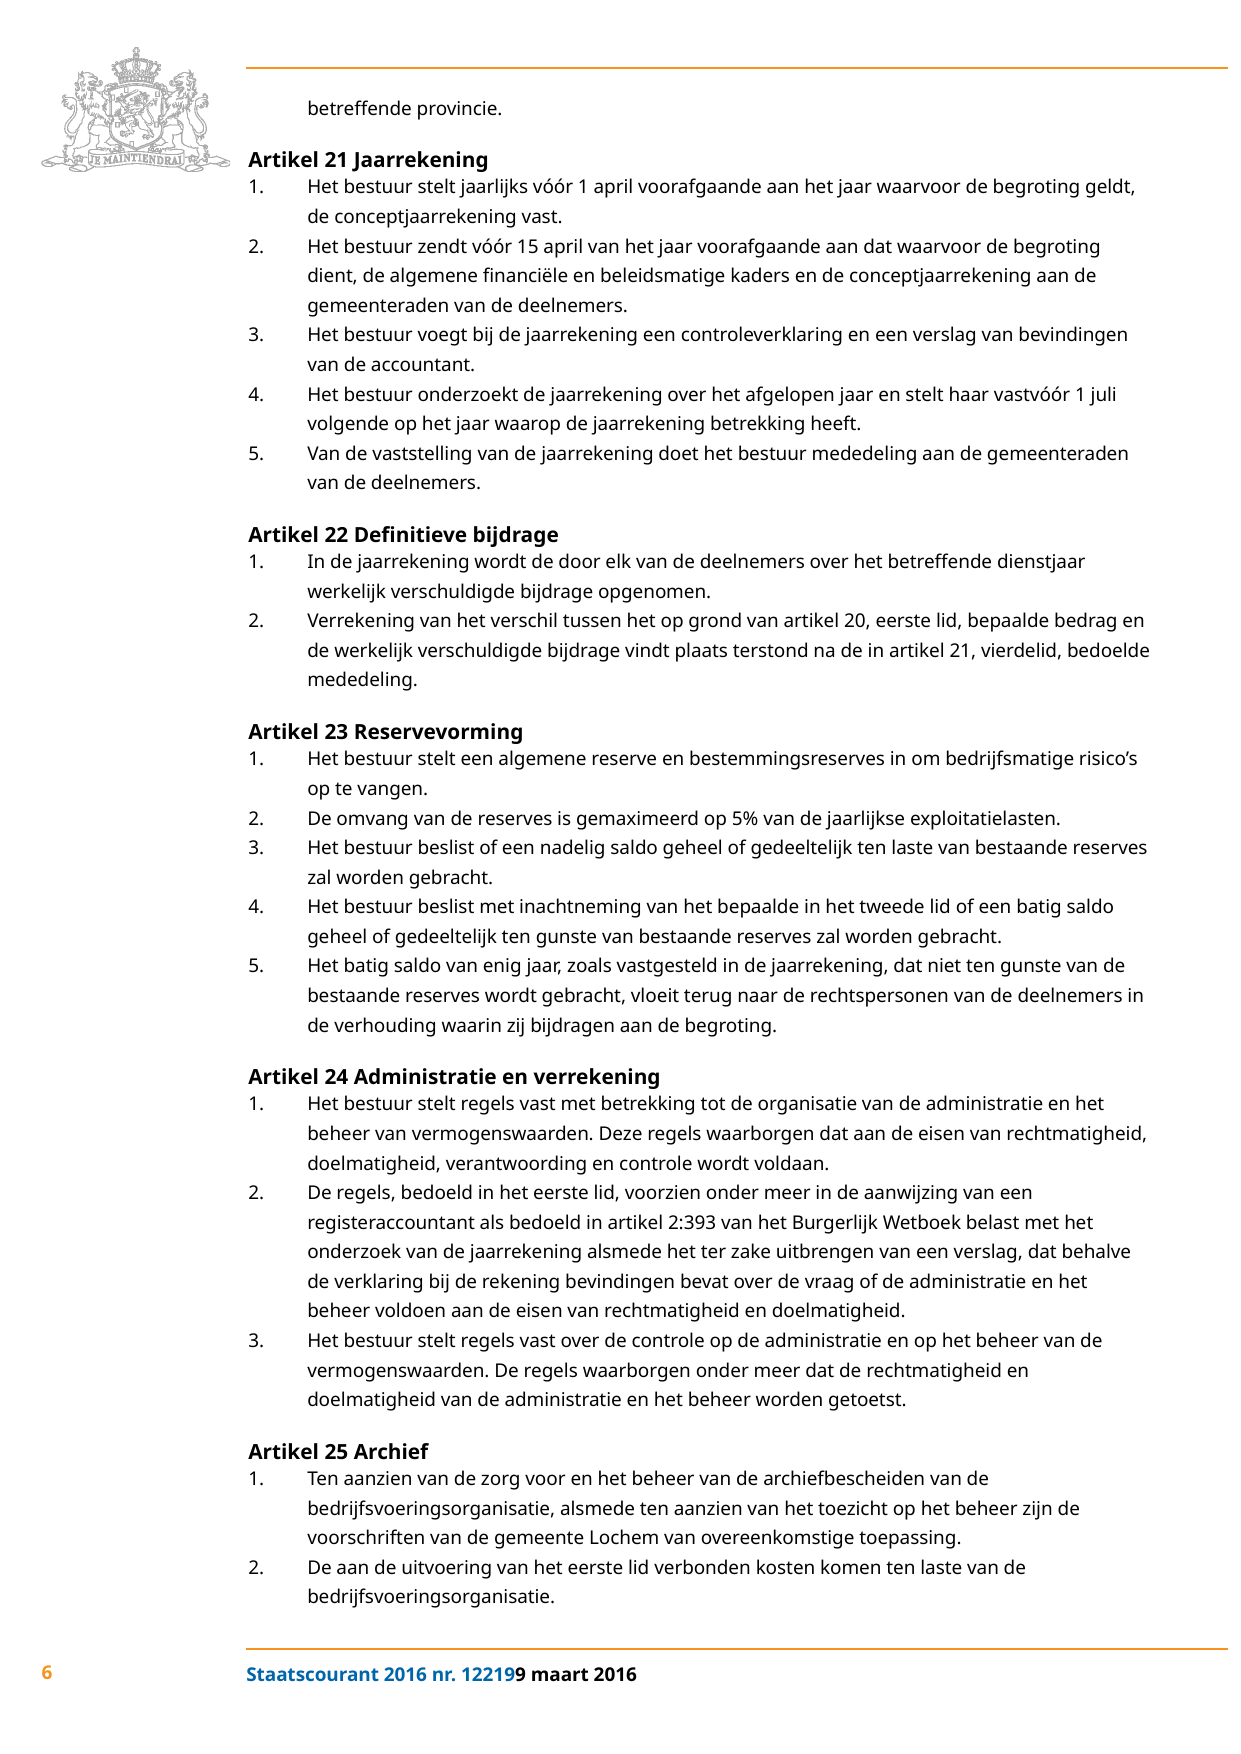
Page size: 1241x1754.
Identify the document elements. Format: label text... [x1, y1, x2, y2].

list De omvang van de reserves is gemaximeerd op 5% van de jaarlijkse exploitatielasten. [248, 805, 1152, 830]
list Het bestuur stelt regels vast met betrekking tot de organisatie van de administratie en het beheer van vermogenswaarden. Deze regels waarborgen dat aan de eisen van rechtmatigheid, doelmatigheid, verantwoording en controle wordt voldaan. [248, 1091, 1152, 1176]
text Artikel 24 Administratie en verrekening [248, 1062, 1152, 1091]
list Het bestuur stelt regels vast over de controle op de administratie en op het beheer van de vermogenswaarden. De regels waarborgen onder meer dat de rechtmatigheid en doelmatigheid van de administratie en het beheer worden getoetst. [248, 1327, 1152, 1412]
list Het bestuur stelt jaarlijks vóór 1 april voorafgaande aan het jaar waarvoor de begroting geldt, de conceptjaarrekening vast. [248, 174, 1152, 229]
list Van de vaststelling van de jaarrekening doet het bestuur mededeling aan de gemeenteraden van de deelnemers. [248, 440, 1152, 495]
list Het bestuur stelt een algemene reserve en bestemmingsreserves in om bedrijfsmatige risico’s op te vangen. [248, 746, 1152, 801]
list De aan de uitvoering van het eerste lid verbonden kosten komen ten laste van de bedrijfsvoeringsorganisatie. [248, 1554, 1152, 1609]
list Verrekening van het verschil tussen het op grond van artikel 20, eerste lid, bepaalde bedrag en de werkelijk verschuldigde bijdrage vindt plaats terstond na de in artikel 21, vierdelid, bedoelde mededeling. [248, 607, 1152, 692]
text Artikel 23 Reservevorming [248, 717, 1152, 746]
text Artikel 22 Definitieve bijdrage [248, 520, 1152, 548]
list Het bestuur voegt bij de jaarrekening een controleverklaring en een verslag van bevindingen van de accountant. [248, 322, 1152, 377]
text Artikel 25 Archief [248, 1437, 1152, 1465]
list Het bestuur onderzoekt de jaarrekening over het afgelopen jaar en stelt haar vastvóór 1 juli volgende op het jaar waarop de jaarrekening betrekking heeft. [248, 381, 1152, 436]
list Het batig saldo van enig jaar, zoals vastgesteld in de jaarrekening, dat niet ten gunste van de bestaande reserves wordt gebracht, vloeit terug naar de rechtspersonen van de deelnemers in de verhouding waarin zij bijdragen aan de begroting. [248, 953, 1152, 1037]
text Artikel 21 Jaarrekening [248, 145, 1152, 174]
list Het bestuur zendt vóór 15 april van het jaar voorafgaande aan dat waarvoor de begroting dient, de algemene financiële en beleidsmatige kaders en de conceptjaarrekening aan de gemeenteraden van de deelnemers. [248, 233, 1152, 318]
list Het bestuur beslist met inachtneming van het bepaalde in het tweede lid of een batig saldo geheel of gedeeltelijk ten gunste van bestaande reserves zal worden gebracht. [248, 893, 1152, 949]
list Ten aanzien van de zorg voor en het beheer van de archiefbescheiden van de bedrijfsvoeringsorganisatie, alsmede ten aanzien van het toezicht op het beheer zijn de voorschriften van de gemeente Lochem van overeenkomstige toepassing. [248, 1465, 1152, 1550]
list betreffende provincie. [248, 95, 1152, 121]
list Het bestuur beslist of een nadelig saldo geheel of gedeeltelijk ten laste van bestaande reserves zal worden gebracht. [248, 834, 1152, 889]
picture [41, 47, 231, 172]
list De regels, bedoeld in het eerste lid, voorzien onder meer in de aanwijzing van een registeraccountant als bedoeld in artikel 2:393 van het Burgerlijk Wetboek belast met het onderzoek van de jaarrekening alsmede het ter zake uitbrengen van een verslag, dat behalve de verklaring bij de rekening bevindingen bevat over de vraag of de administratie en het beheer voldoen aan de eisen van rechtmatigheid en doelmatigheid. [248, 1179, 1152, 1323]
list In de jaarrekening wordt de door elk van de deelnemers over het betreffende dienstjaar werkelijk verschuldigde bijdrage opgenomen. [248, 548, 1152, 604]
